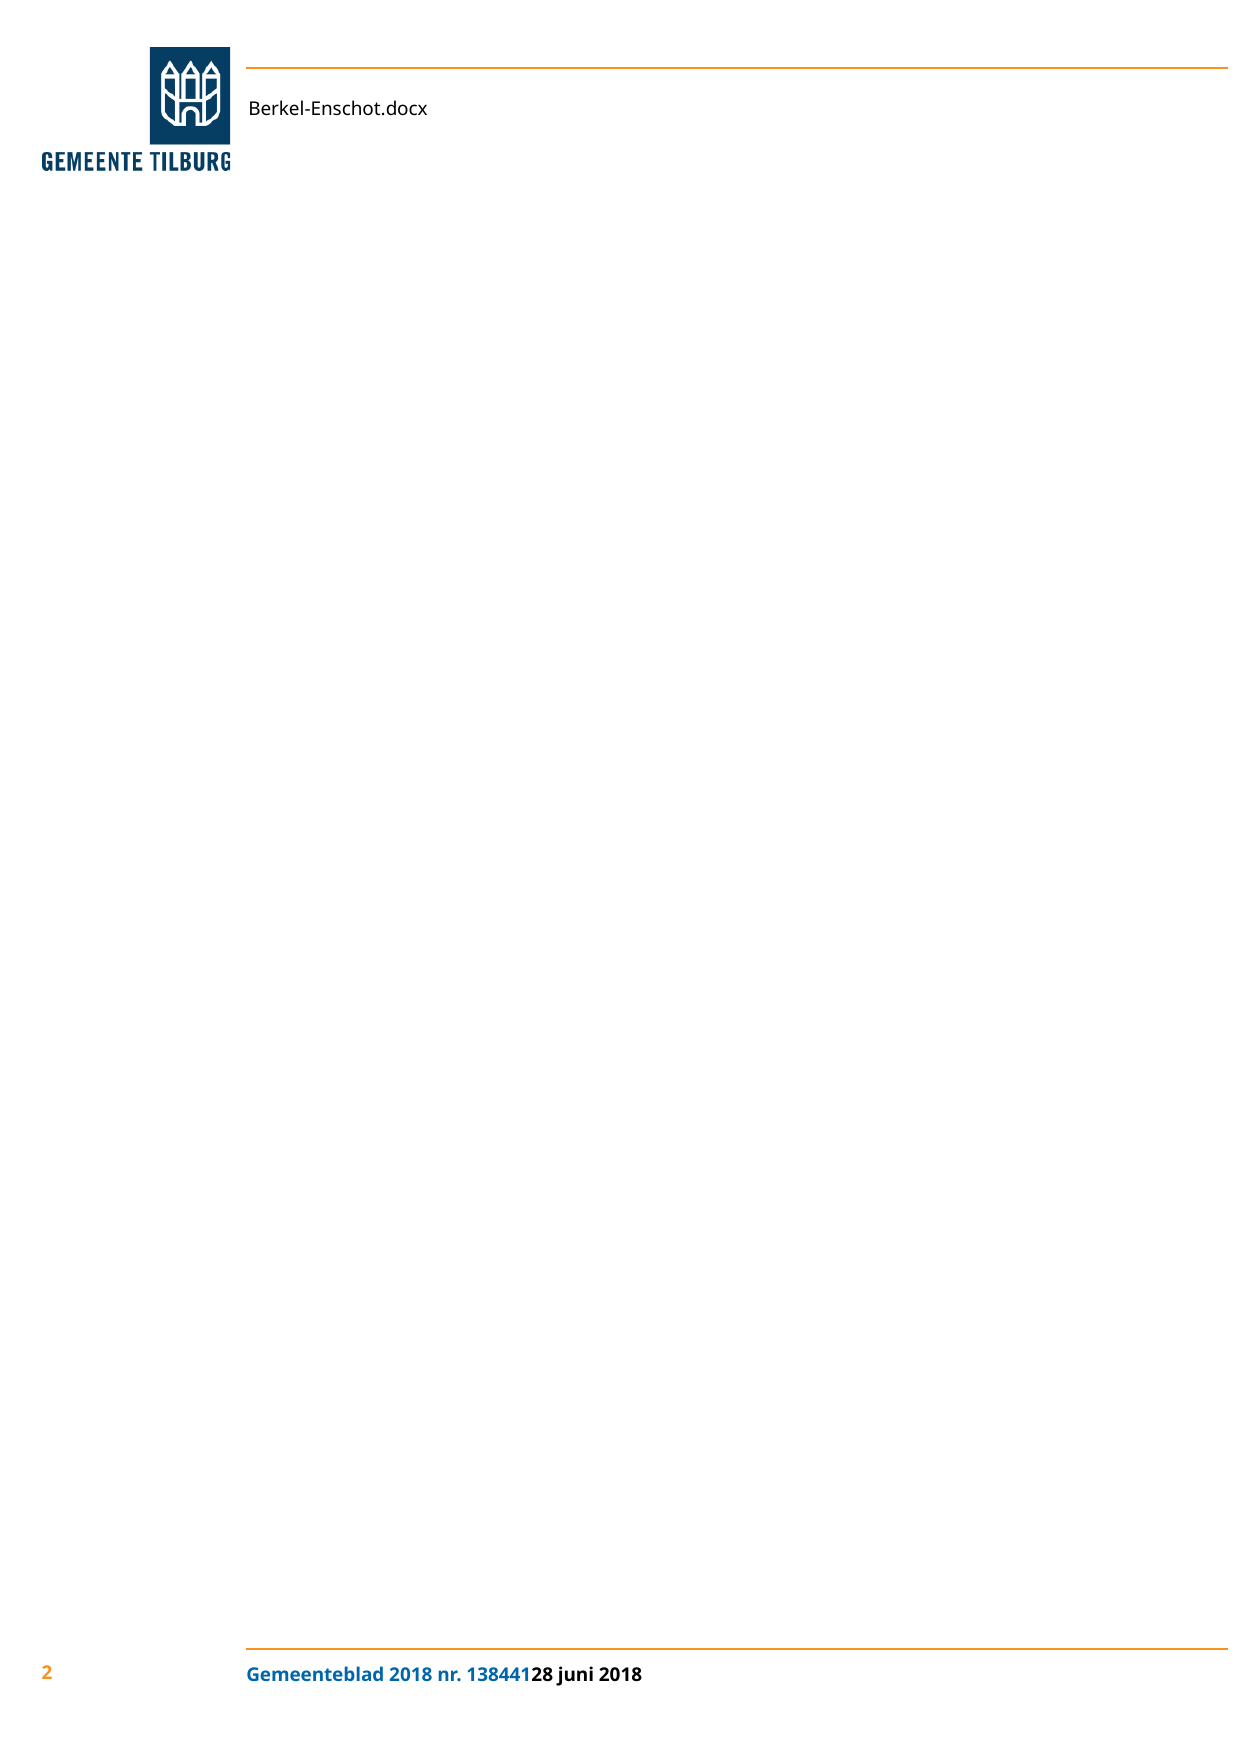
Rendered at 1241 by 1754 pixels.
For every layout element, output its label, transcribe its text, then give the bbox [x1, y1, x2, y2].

picture [41, 47, 231, 172]
text Berkel-Enschot.docx [248, 95, 1152, 121]
